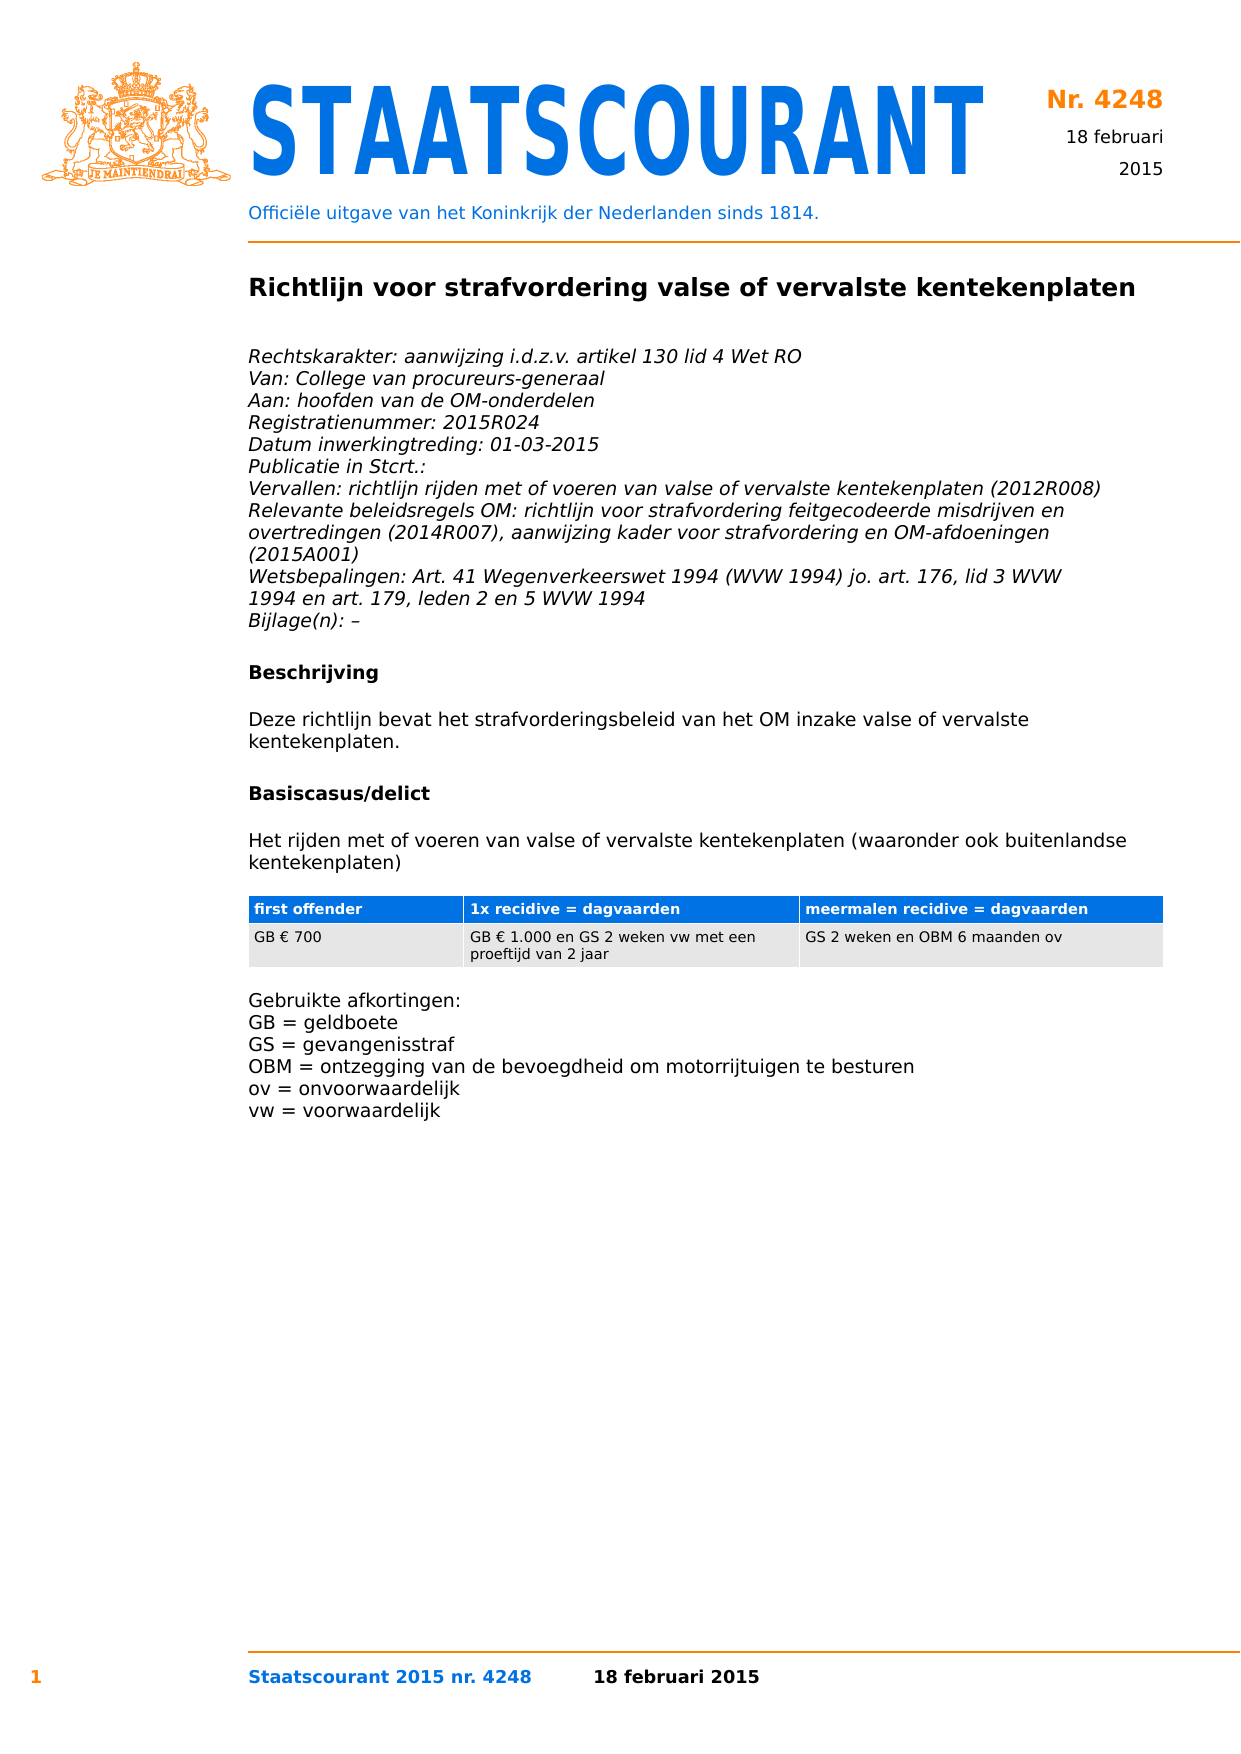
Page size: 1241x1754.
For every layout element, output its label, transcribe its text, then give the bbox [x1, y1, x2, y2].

text ov = onvoorwaardelijk [248, 1078, 1163, 1100]
text Deze richtlijn bevat het strafvorderingsbeleid van het OM inzake valse of vervalste kentekenplaten. [248, 709, 1163, 753]
text vw = voorwaardelijk [248, 1100, 1163, 1122]
text GS = gevangenisstraf [248, 1034, 1163, 1056]
text Datum inwerkingtreding: 01-03-2015 [248, 434, 1163, 456]
table_cell GB € 1.000 en GS 2 weken vw met een proeftijd van 2 jaar [464, 924, 799, 967]
text Wetsbepalingen: Art. 41 Wegenverkeerswet 1994 (WVW 1994) jo. art. 176, lid 3 WVW [248, 566, 1163, 588]
text Publicatie in Stcrt.: [248, 456, 1163, 478]
text Relevante beleidsregels OM: richtlijn voor strafvordering feitgecodeerde misdrijven en [248, 500, 1163, 522]
table_header Nr. 4248 [998, 62, 1240, 121]
subtitle Beschrijving [248, 662, 1163, 684]
text Registratienummer: 2015R024 [248, 412, 1163, 434]
table_cell 2015 [998, 153, 1240, 203]
table_header STAATSCOURANT [248, 62, 998, 203]
table_cell GB € 700 [249, 924, 463, 967]
table_cell Officiële uitgave van het Koninkrijk der Nederlanden sinds 1814. [248, 203, 1240, 241]
text Rechtskarakter: aanwijzing i.d.z.v. artikel 130 lid 4 Wet RO [248, 346, 1163, 368]
text OBM = ontzegging van de bevoegdheid om motorrijtuigen te besturen [248, 1056, 1163, 1078]
text Aan: hoofden van de OM-onderdelen [248, 390, 1163, 412]
text Vervallen: richtlijn rijden met of voeren van valse of vervalste kentekenplaten (2012R008) [248, 478, 1163, 500]
table_header first offender [249, 896, 463, 923]
subtitle Basiscasus/delict [248, 783, 1163, 804]
text Gebruikte afkortingen: [248, 990, 1163, 1012]
table_header meermalen recidive = dagvaarden [800, 896, 1163, 923]
picture [41, 62, 231, 186]
text Van: College van procureurs-generaal [248, 368, 1163, 390]
text overtredingen (2014R007), aanwijzing kader voor strafvordering en OM-afdoeningen (2015A001) [248, 522, 1163, 566]
table_header [25, 62, 248, 241]
table_cell GS 2 weken en OBM 6 maanden ov [800, 924, 1163, 967]
text Het rijden met of voeren van valse of vervalste kentekenplaten (waaronder ook buitenlandse kentekenplaten) [248, 829, 1163, 873]
text GB = geldboete [248, 1012, 1163, 1034]
table_cell 18 februari [998, 121, 1240, 153]
text Bijlage(n): – [248, 610, 1163, 632]
text 1994 en art. 179, leden 2 en 5 WVW 1994 [248, 588, 1163, 610]
subtitle Richtlijn voor strafvordering valse of vervalste kentekenplaten [248, 273, 1163, 302]
table_header 1x recidive = dagvaarden [464, 896, 799, 923]
